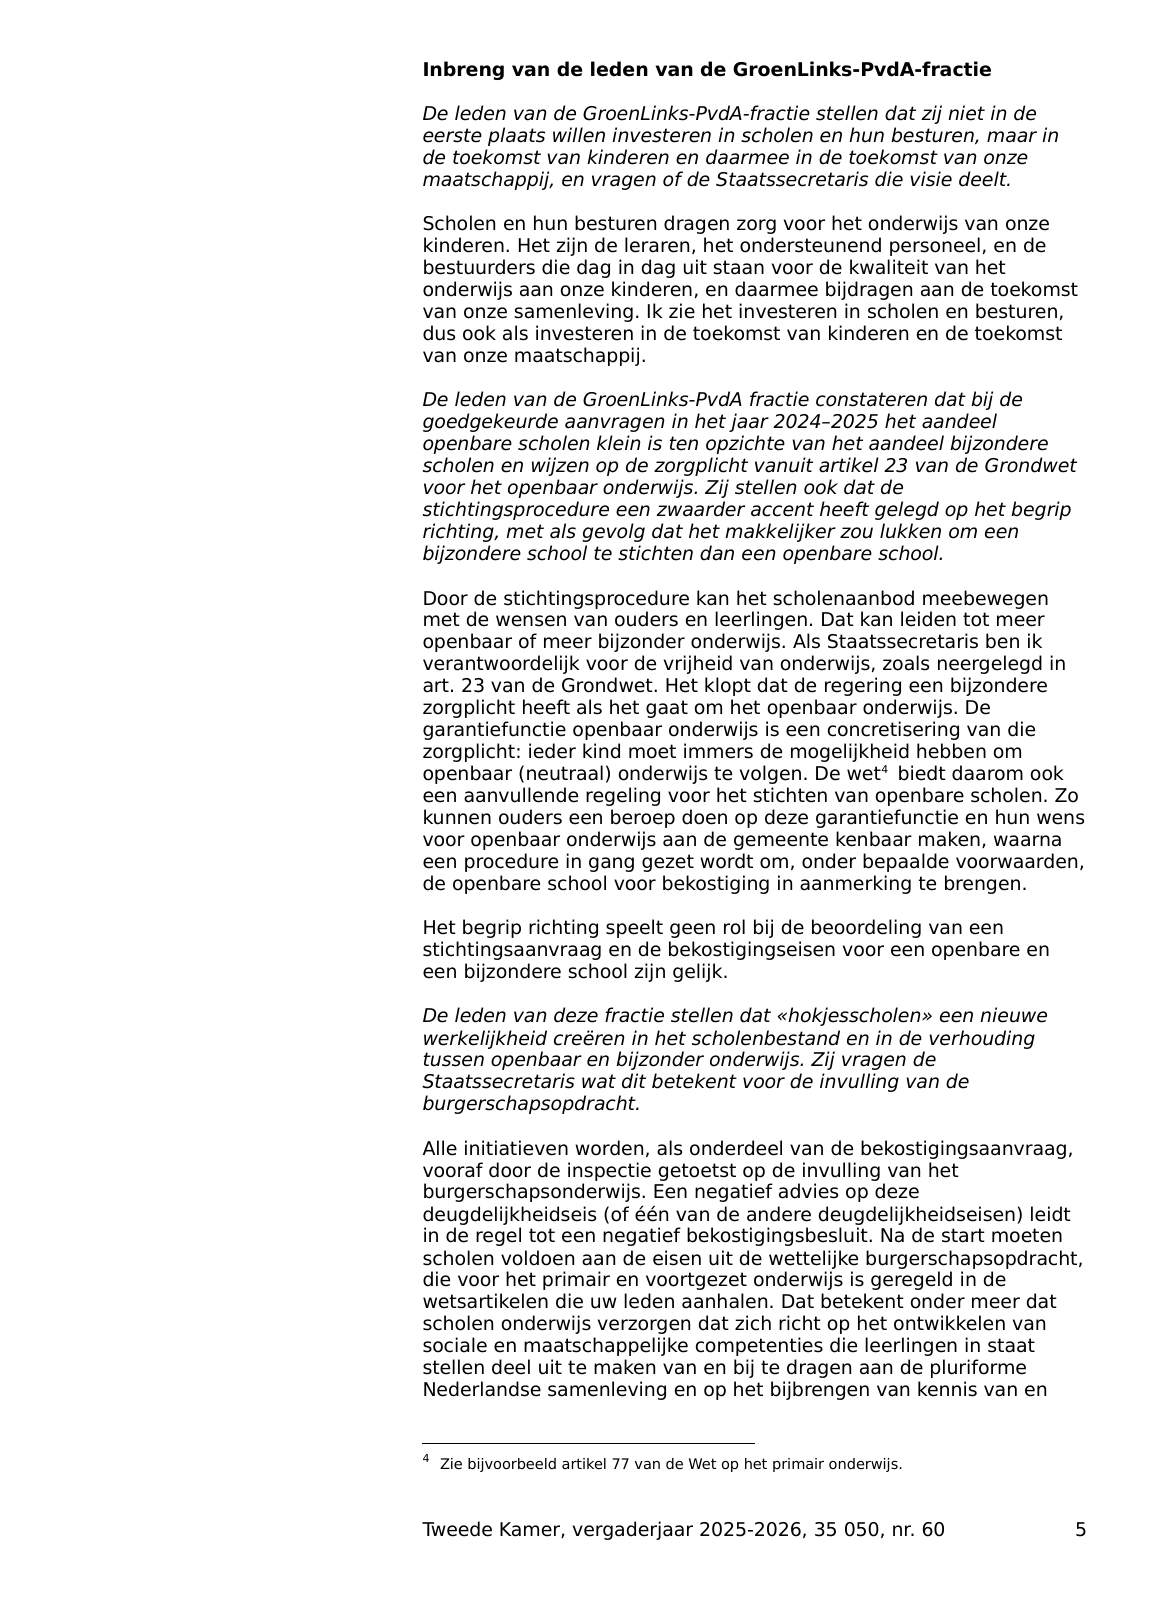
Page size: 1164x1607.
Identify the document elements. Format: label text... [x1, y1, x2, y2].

text Alle initiatieven worden, als onderdeel van de bekostigingsaanvraag, vooraf door de inspectie getoetst op de invulling van het burgerschapsonderwijs. Een negatief advies op deze deugdelijkheidseis (of één van de andere deugdelijkheidseisen) leidt in de regel tot een negatief bekostigingsbesluit. Na de start moeten scholen voldoen aan de eisen uit de wettelijke burgerschapsopdracht, die voor het primair en voortgezet onderwijs is geregeld in de wetsartikelen die uw leden aanhalen. Dat betekent onder meer dat scholen onderwijs verzorgen dat zich richt op het ontwikkelen van sociale en maatschappelijke competenties die leerlingen in staat stellen deel uit te maken van en bij te dragen aan de pluriforme Nederlandse samenleving en op het bijbrengen van kennis van en [422, 1137, 1087, 1401]
subtitle Inbreng van de leden van de GroenLinks-PvdA-fractie [422, 59, 1087, 81]
text Door de stichtingsprocedure kan het scholenaanbod meebewegen met de wensen van ouders en leerlingen. Dat kan leiden tot meer openbaar of meer bijzonder onderwijs. Als Staatssecretaris ben ik verantwoordelijk voor de vrijheid van onderwijs, zoals neergelegd in art. 23 van de Grondwet. Het klopt dat de regering een bijzondere zorgplicht heeft als het gaat om het openbaar onderwijs. De garantiefunctie openbaar onderwijs is een concretisering van die zorgplicht: ieder kind moet immers de mogelijkheid hebben om openbaar (neutraal) onderwijs te volgen. De wet biedt daarom ook een aanvullende regeling voor het stichten van openbare scholen. Zo kunnen ouders een beroep doen op deze garantiefunctie en hun wens voor openbaar onderwijs aan de gemeente kenbaar maken, waarna een procedure in gang gezet wordt om, onder bepaalde voorwaarden, de openbare school voor bekostiging in aanmerking te brengen. [422, 587, 1087, 895]
text Het begrip richting speelt geen rol bij de beoordeling van een stichtingsaanvraag en de bekostigingseisen voor een openbare en een bijzondere school zijn gelijk. [422, 917, 1087, 983]
text De leden van de GroenLinks-PvdA-fractie stellen dat zij niet in de eerste plaats willen investeren in scholen en hun besturen, maar in de toekomst van kinderen en daarmee in de toekomst van onze maatschappij, en vragen of de Staatssecretaris die visie deelt. [422, 103, 1087, 191]
text De leden van deze fractie stellen dat «hokjesscholen» een nieuwe werkelijkheid creëren in het scholenbestand en in de verhouding tussen openbaar en bijzonder onderwijs. Zij vragen de Staatssecretaris wat dit betekent voor de invulling van de burgerschapsopdracht. [422, 1005, 1087, 1115]
text De leden van de GroenLinks-PvdA fractie constateren dat bij de goedgekeurde aanvragen in het jaar 2024–2025 het aandeel openbare scholen klein is ten opzichte van het aandeel bijzondere scholen en wijzen op de zorgplicht vanuit artikel 23 van de Grondwet voor het openbaar onderwijs. Zij stellen ook dat de stichtingsprocedure een zwaarder accent heeft gelegd op het begrip richting, met als gevolg dat het makkelijker zou lukken om een bijzondere school te stichten dan een openbare school. [422, 389, 1087, 565]
text Zie bijvoorbeeld artikel 77 van de Wet op het primair onderwijs. [422, 1452, 1087, 1474]
text Scholen en hun besturen dragen zorg voor het onderwijs van onze kinderen. Het zijn de leraren, het ondersteunend personeel, en de bestuurders die dag in dag uit staan voor de kwaliteit van het onderwijs aan onze kinderen, en daarmee bijdragen aan de toekomst van onze samenleving. Ik zie het investeren in scholen en besturen, dus ook als investeren in de toekomst van kinderen en de toekomst van onze maatschappij. [422, 213, 1087, 367]
